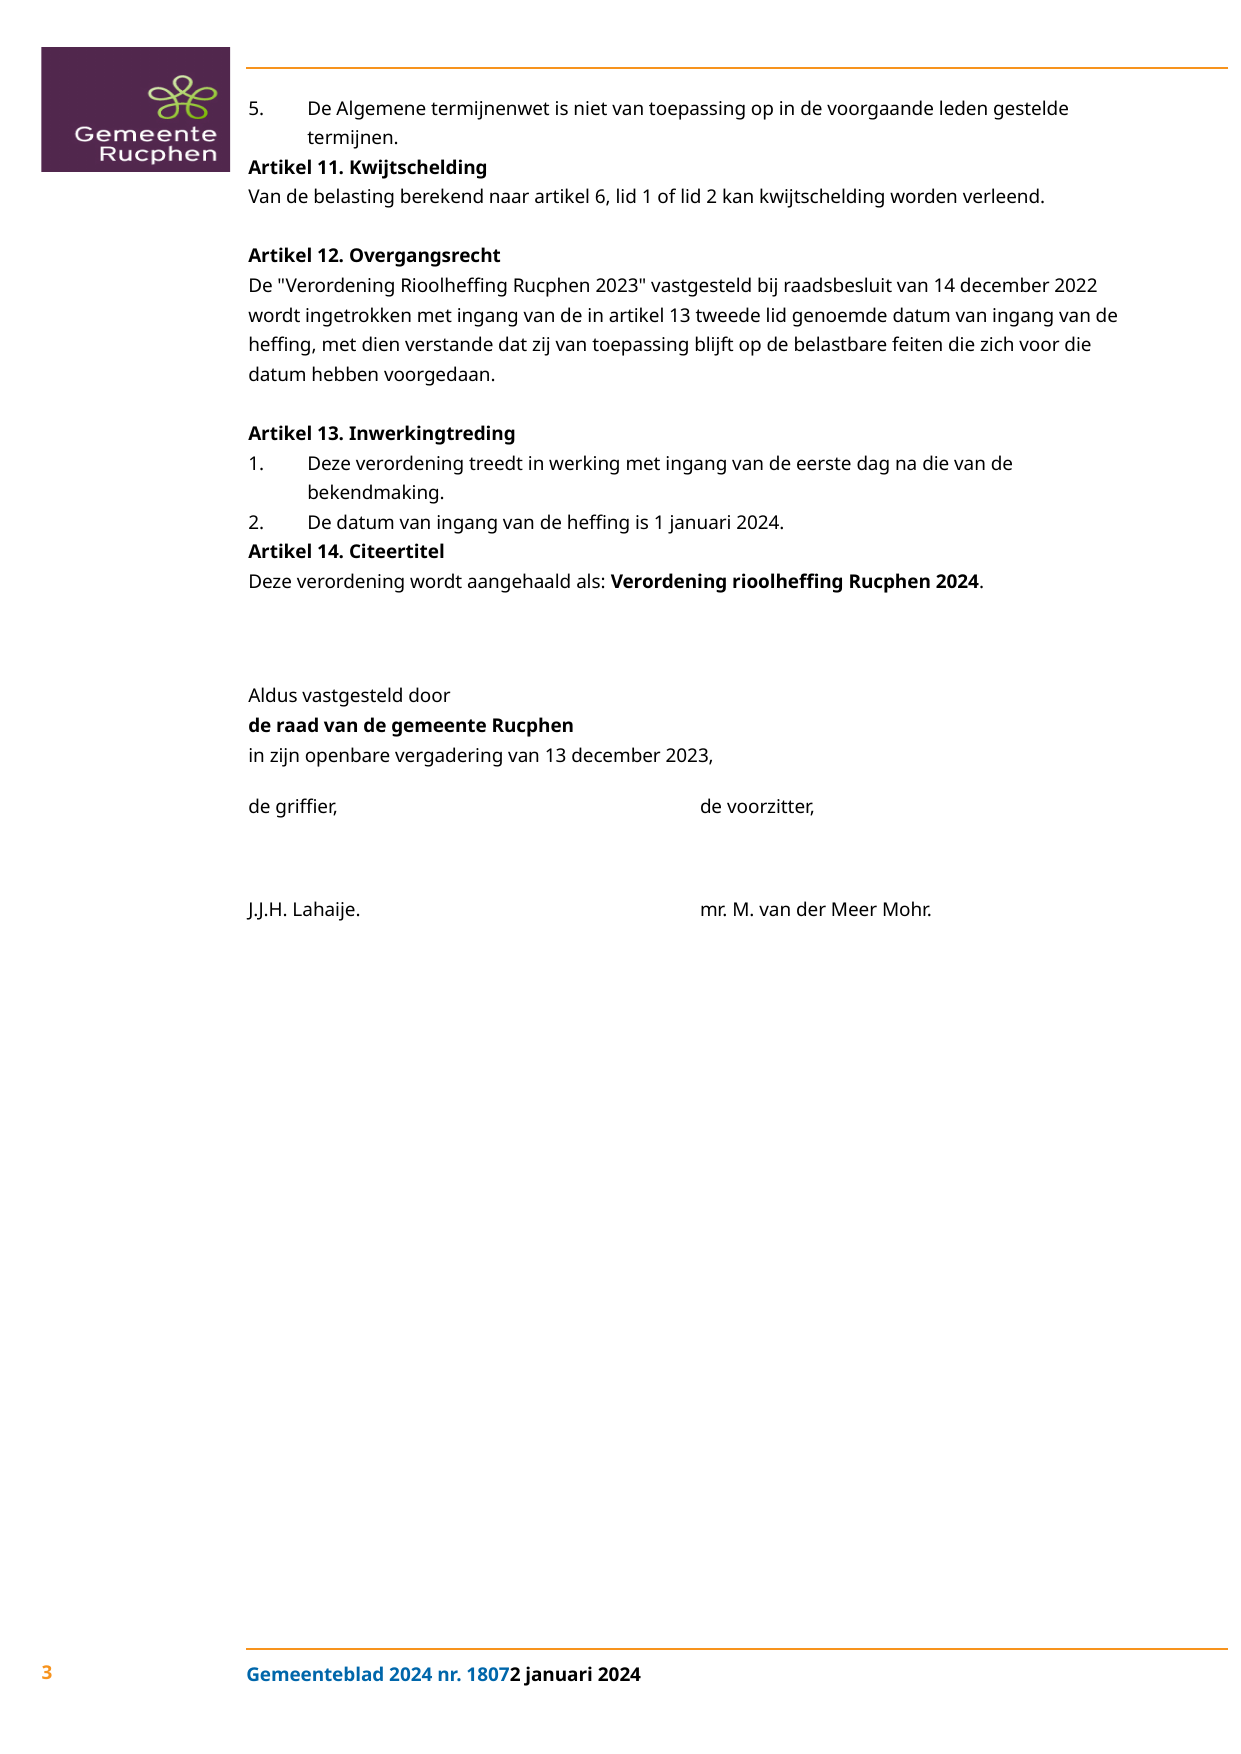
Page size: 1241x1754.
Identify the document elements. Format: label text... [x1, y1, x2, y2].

list Deze verordening treedt in werking met ingang van de eerste dag na die van de bekendmaking. [248, 450, 1152, 505]
table_cell [248, 768, 1152, 793]
table_cell [248, 819, 1152, 845]
table_cell de voorzitter, [700, 793, 1152, 819]
table_cell [248, 871, 1152, 896]
text Artikel 14. Citeertitel [248, 538, 1152, 564]
text Artikel 12. Overgangsrecht [248, 243, 1152, 268]
list De Algemene termijnenwet is niet van toepassing op in de voorgaande leden gestelde termijnen. [248, 95, 1152, 150]
text Van de belasting berekend naar artikel 6, lid 1 of lid 2 kan kwijtschelding worden verleend. [248, 183, 1152, 209]
table_cell de griffier, [248, 793, 700, 819]
text Artikel 11. Kwijtschelding [248, 154, 1152, 180]
table_header Aldus vastgesteld door de raad van de gemeente Rucphen in zijn openbare vergadering van 13 december 2023, [248, 683, 1152, 768]
picture [41, 47, 231, 172]
text De "Verordening Rioolheffing Rucphen 2023" vastgesteld bij raadsbesluit van 14 december 2022 wordt ingetrokken met ingang van de in artikel 13 tweede lid genoemde datum van ingang van de heffing, met dien verstande dat zij van toepassing blijft op de belastbare feiten die zich voor die datum hebben voorgedaan. [248, 272, 1152, 387]
text Artikel 13. Inwerkingtreding [248, 420, 1152, 446]
list De datum van ingang van de heffing is 1 januari 2024. [248, 509, 1152, 535]
table_cell J.J.H. Lahaije. [248, 896, 700, 922]
text Deze verordening wordt aangehaald als: Verordening rioolheffing Rucphen 2024. [248, 568, 1152, 594]
table_cell [248, 845, 1152, 871]
table_cell mr. M. van der Meer Mohr. [700, 896, 1152, 922]
